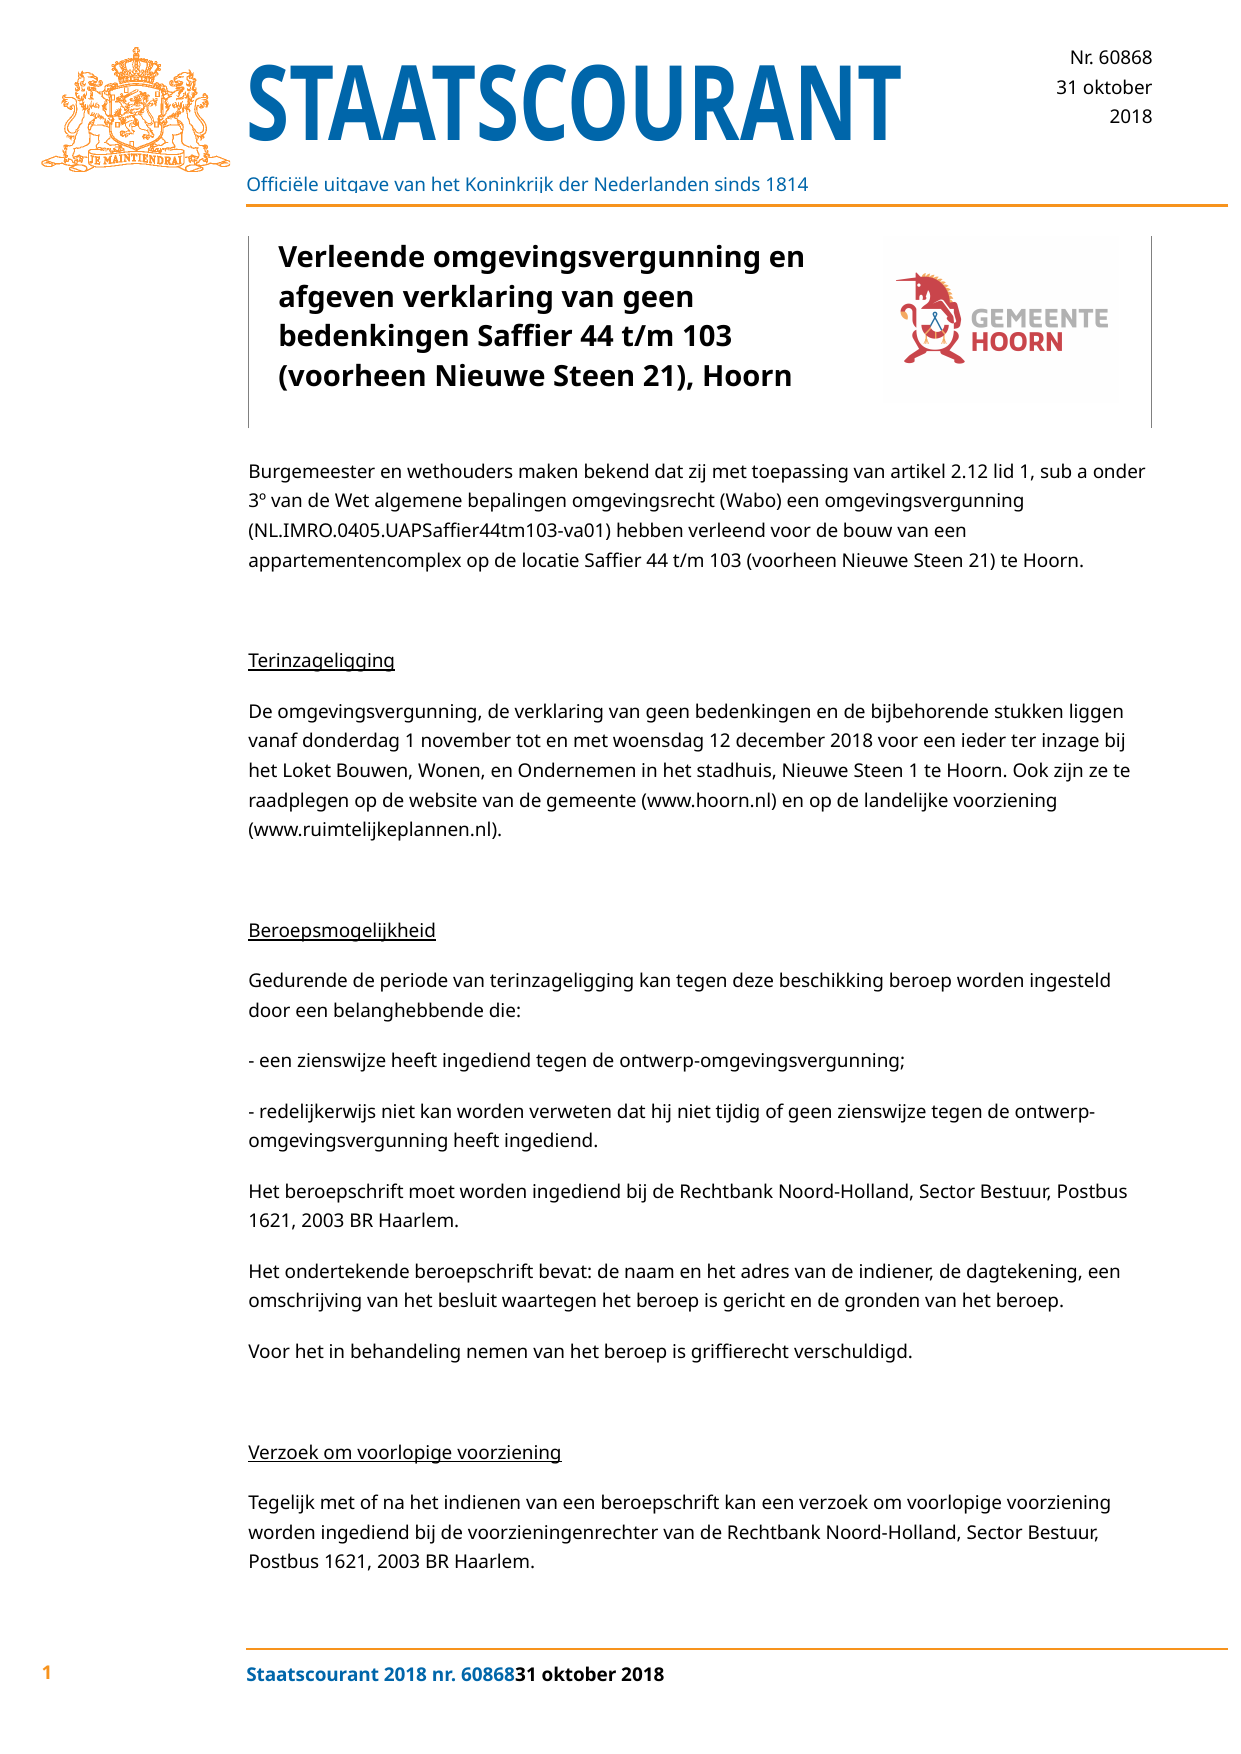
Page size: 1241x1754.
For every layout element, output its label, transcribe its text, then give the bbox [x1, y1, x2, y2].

picture [882, 236, 1119, 403]
text Verzoek om voorlopige voorziening [248, 1439, 1152, 1464]
text Het beroepschrift moet worden ingediend bij de Rechtbank Noord-Holland, Sector Bestuur, Postbus 1621, 2003 BR Haarlem. [248, 1178, 1152, 1233]
text Burgemeester en wethouders maken bekend dat zij met toepassing van artikel 2.12 lid 1, sub a onder 3º van de Wet algemene bepalingen omgevingsrecht (Wabo) een omgevingsvergunning (NL.IMRO.0405.UAPSaffier44tm103-va01) hebben verleend voor de bouw van een appartementencomplex op de locatie Saffier 44 t/m 103 (voorheen Nieuwe Steen 21) te Hoorn. [248, 458, 1152, 572]
table_header [850, 236, 1151, 428]
text Gedurende de periode van terinzageligging kan tegen deze beschikking beroep worden ingesteld door een belanghebbende die: [248, 968, 1152, 1023]
text Beroepsmogelijkheid [248, 917, 1152, 943]
table_header Verleende omgevingsvergunning en afgeven verklaring van geen bedenkingen Saffier 44 t/m 103 (voorheen Nieuwe Steen 21), Hoorn [249, 236, 850, 428]
text De omgevingsvergunning, de verklaring van geen bedenkingen en de bijbehorende stukken liggen vanaf donderdag 1 november tot en met woensdag 12 december 2018 voor een ieder ter inzage bij het Loket Bouwen, Wonen, en Ondernemen in het stadhuis, Nieuwe Steen 1 te Hoorn. Ook zijn ze te raadplegen op de website van de gemeente (www.hoorn.nl) en op de landelijke voorziening (www.ruimtelijkeplannen.nl). [248, 698, 1152, 842]
text Terinzageligging [248, 648, 1152, 673]
text - redelijkerwijs niet kan worden verweten dat hij niet tijdig of geen zienswijze tegen de ontwerp-omgevingsvergunning heeft ingediend. [248, 1098, 1152, 1153]
picture [41, 47, 231, 172]
text Tegelijk met of na het indienen van een beroepschrift kan een verzoek om voorlopige voorziening worden ingediend bij de voorzieningenrechter van de Rechtbank Noord-Holland, Sector Bestuur, Postbus 1621, 2003 BR Haarlem. [248, 1489, 1152, 1574]
text - een zienswijze heeft ingediend tegen de ontwerp-omgevingsvergunning; [248, 1048, 1152, 1073]
text Voor het in behandeling nemen van het beroep is griffierecht verschuldigd. [248, 1338, 1152, 1364]
text Het ondertekende beroepschrift bevat: de naam en het adres van de indiener, de dagtekening, een omschrijving van het besluit waartegen het beroep is gericht en de gronden van het beroep. [248, 1258, 1152, 1313]
